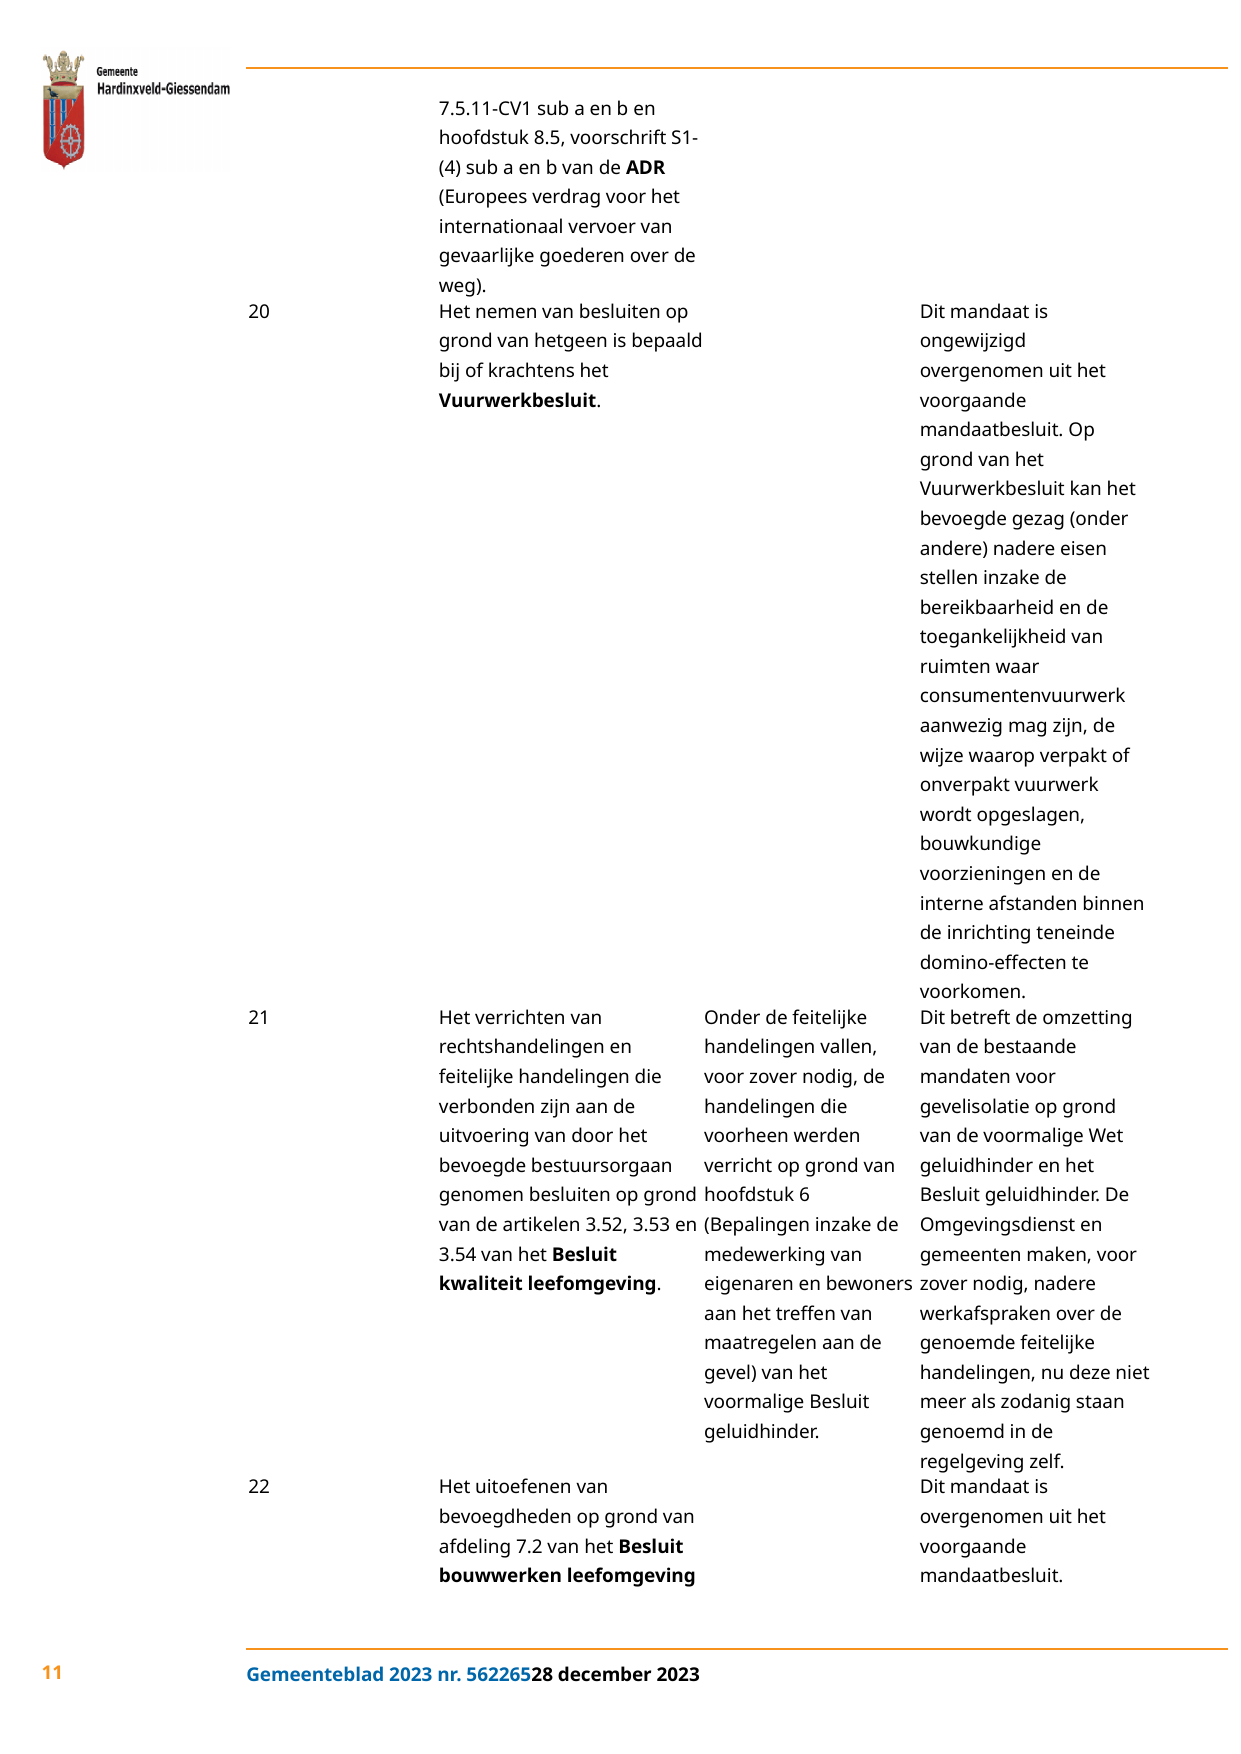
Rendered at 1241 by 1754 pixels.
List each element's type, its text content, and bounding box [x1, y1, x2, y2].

table_cell Het verrichten van rechtshandelingen en feitelijke handelingen die verbonden zijn aan de uitvoering van door het bevoegde bestuursorgaan genomen besluiten op grond van de artikelen 3.52, 3.53 en 3.54 van het Besluit kwaliteit leefomgeving. [439, 1004, 704, 1474]
table_cell Het nemen van besluiten op grond van hetgeen is bepaald bij of krachtens het Vuurwerkbesluit. [439, 298, 704, 1004]
table_cell 20 [248, 298, 439, 1004]
table_cell [704, 95, 919, 298]
table_cell Dit mandaat is overgenomen uit het voorgaande mandaatbesluit. [920, 1474, 1152, 1588]
table_cell Het uitoefenen van bevoegdheden op grond van afdeling 7.2 van het Besluit bouwwerken leefomgeving [439, 1474, 704, 1588]
table_cell 21 [248, 1004, 439, 1474]
table_cell [704, 298, 919, 1004]
table_cell Onder de feitelijke handelingen vallen, voor zover nodig, de handelingen die voorheen werden verricht op grond van hoofdstuk 6 (Bepalingen inzake de medewerking van eigenaren en bewoners aan het treffen van maatregelen aan de gevel) van het voormalige Besluit geluidhinder. [704, 1004, 919, 1474]
table_cell 7.5.11-CV1 sub a en b en hoofdstuk 8.5, voorschrift S1-(4) sub a en b van de ADR (Europees verdrag voor het internationaal vervoer van gevaarlijke goederen over de weg). [439, 95, 704, 298]
table_cell [704, 1474, 919, 1588]
table_cell Dit mandaat is ongewijzigd overgenomen uit het voorgaande mandaatbesluit. Op grond van het Vuurwerkbesluit kan het bevoegde gezag (onder andere) nadere eisen stellen inzake de bereikbaarheid en de toegankelijkheid van ruimten waar consumentenvuurwerk aanwezig mag zijn, de wijze waarop verpakt of onverpakt vuurwerk wordt opgeslagen, bouwkundige voorzieningen en de interne afstanden binnen de inrichting teneinde domino-effecten te voorkomen. [920, 298, 1152, 1004]
table_cell [248, 95, 439, 298]
table_cell 22 [248, 1474, 439, 1588]
picture [41, 47, 231, 172]
table_cell [920, 95, 1152, 298]
table_cell Dit betreft de omzetting van de bestaande mandaten voor gevelisolatie op grond van de voormalige Wet geluidhinder en het Besluit geluidhinder. De Omgevingsdienst en gemeenten maken, voor zover nodig, nadere werkafspraken over de genoemde feitelijke handelingen, nu deze niet meer als zodanig staan genoemd in de regelgeving zelf. [920, 1004, 1152, 1474]
